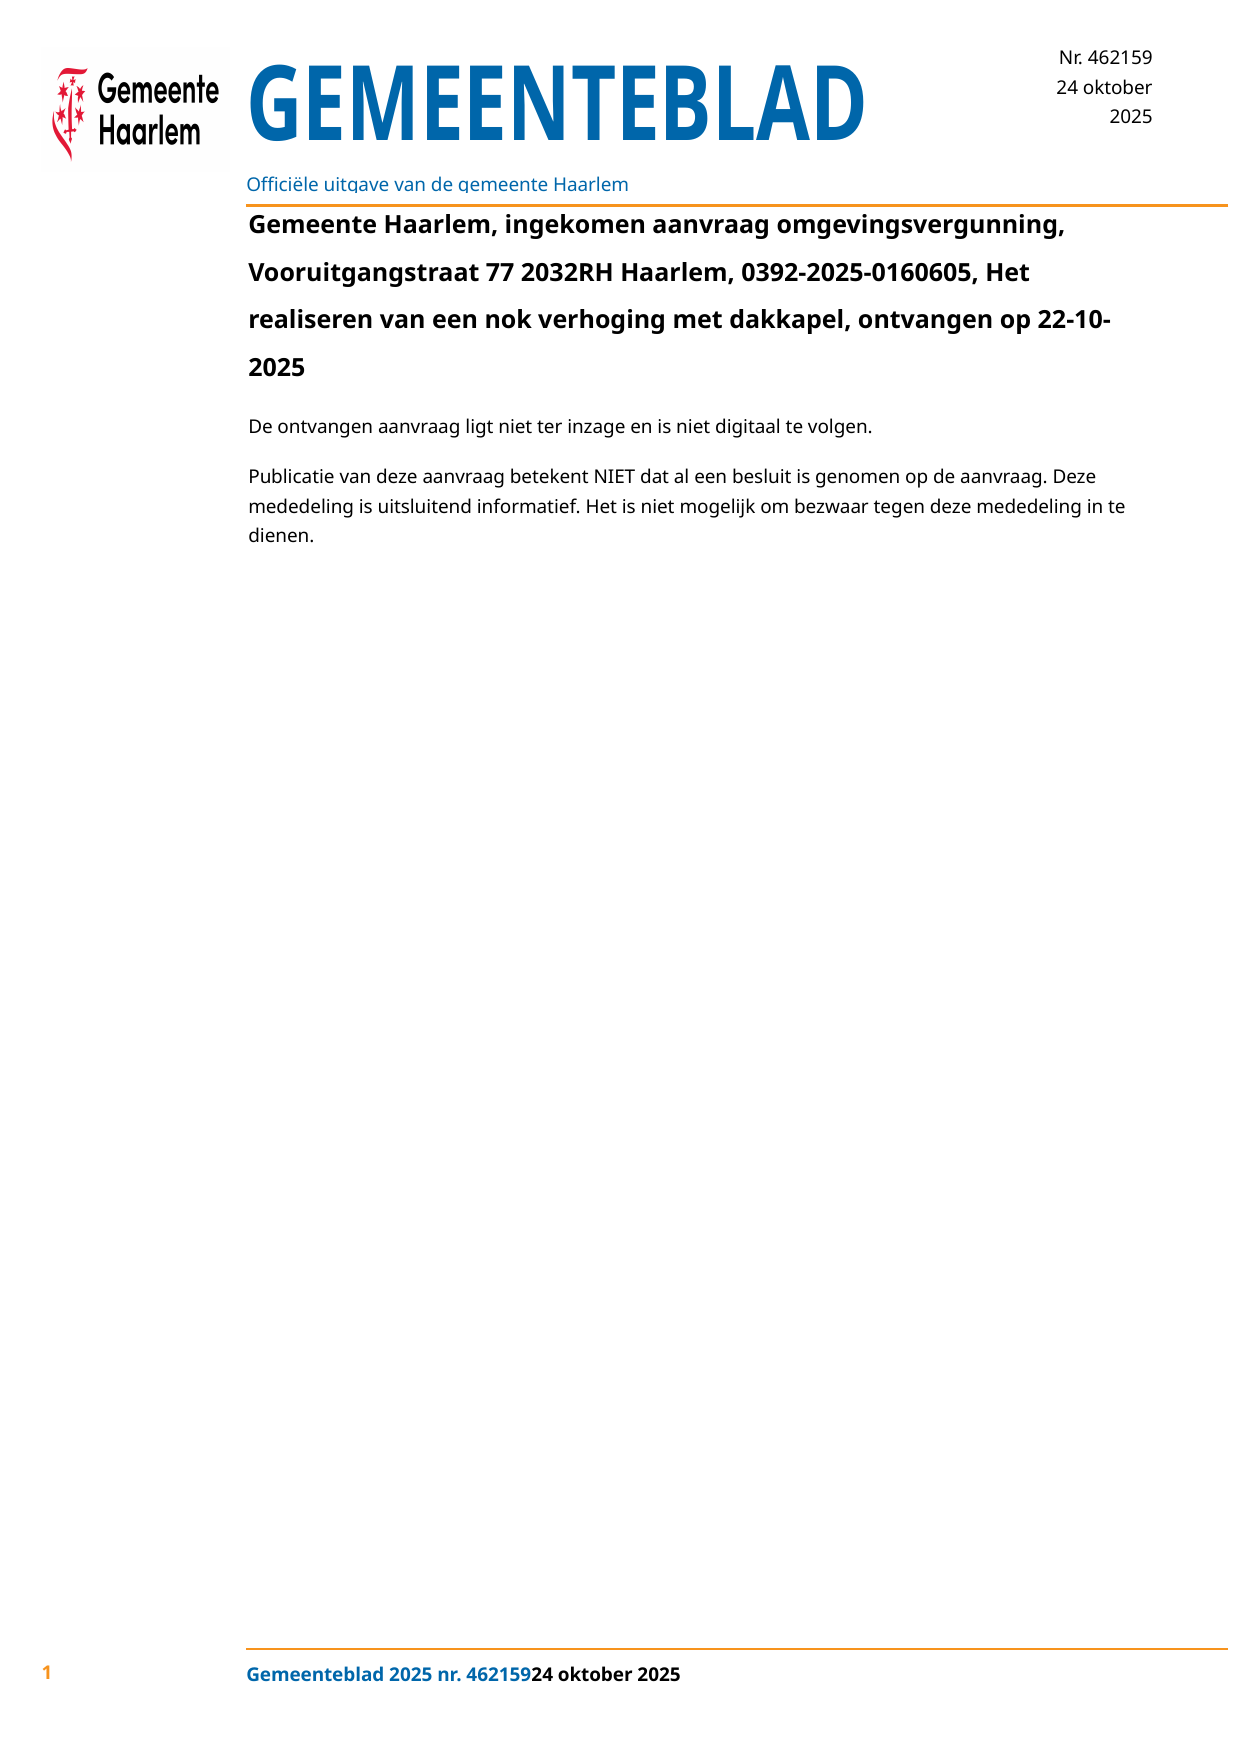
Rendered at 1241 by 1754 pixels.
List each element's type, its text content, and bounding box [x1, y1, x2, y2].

text De ontvangen aanvraag ligt niet ter inzage en is niet digitaal te volgen. [248, 413, 1152, 439]
picture [41, 47, 231, 172]
text Publicatie van deze aanvraag betekent NIET dat al een besluit is genomen op de aanvraag. Deze mededeling is uitsluitend informatief. Het is niet mogelijk om bezwaar tegen deze mededeling in te dienen. [248, 463, 1152, 548]
text Gemeente Haarlem, ingekomen aanvraag omgevingsvergunning, Vooruitgangstraat 77 2032RH Haarlem, 0392-2025-0160605, Het realiseren van een nok verhoging met dakkapel, ontvangen op 22-10-2025 [248, 207, 1152, 384]
